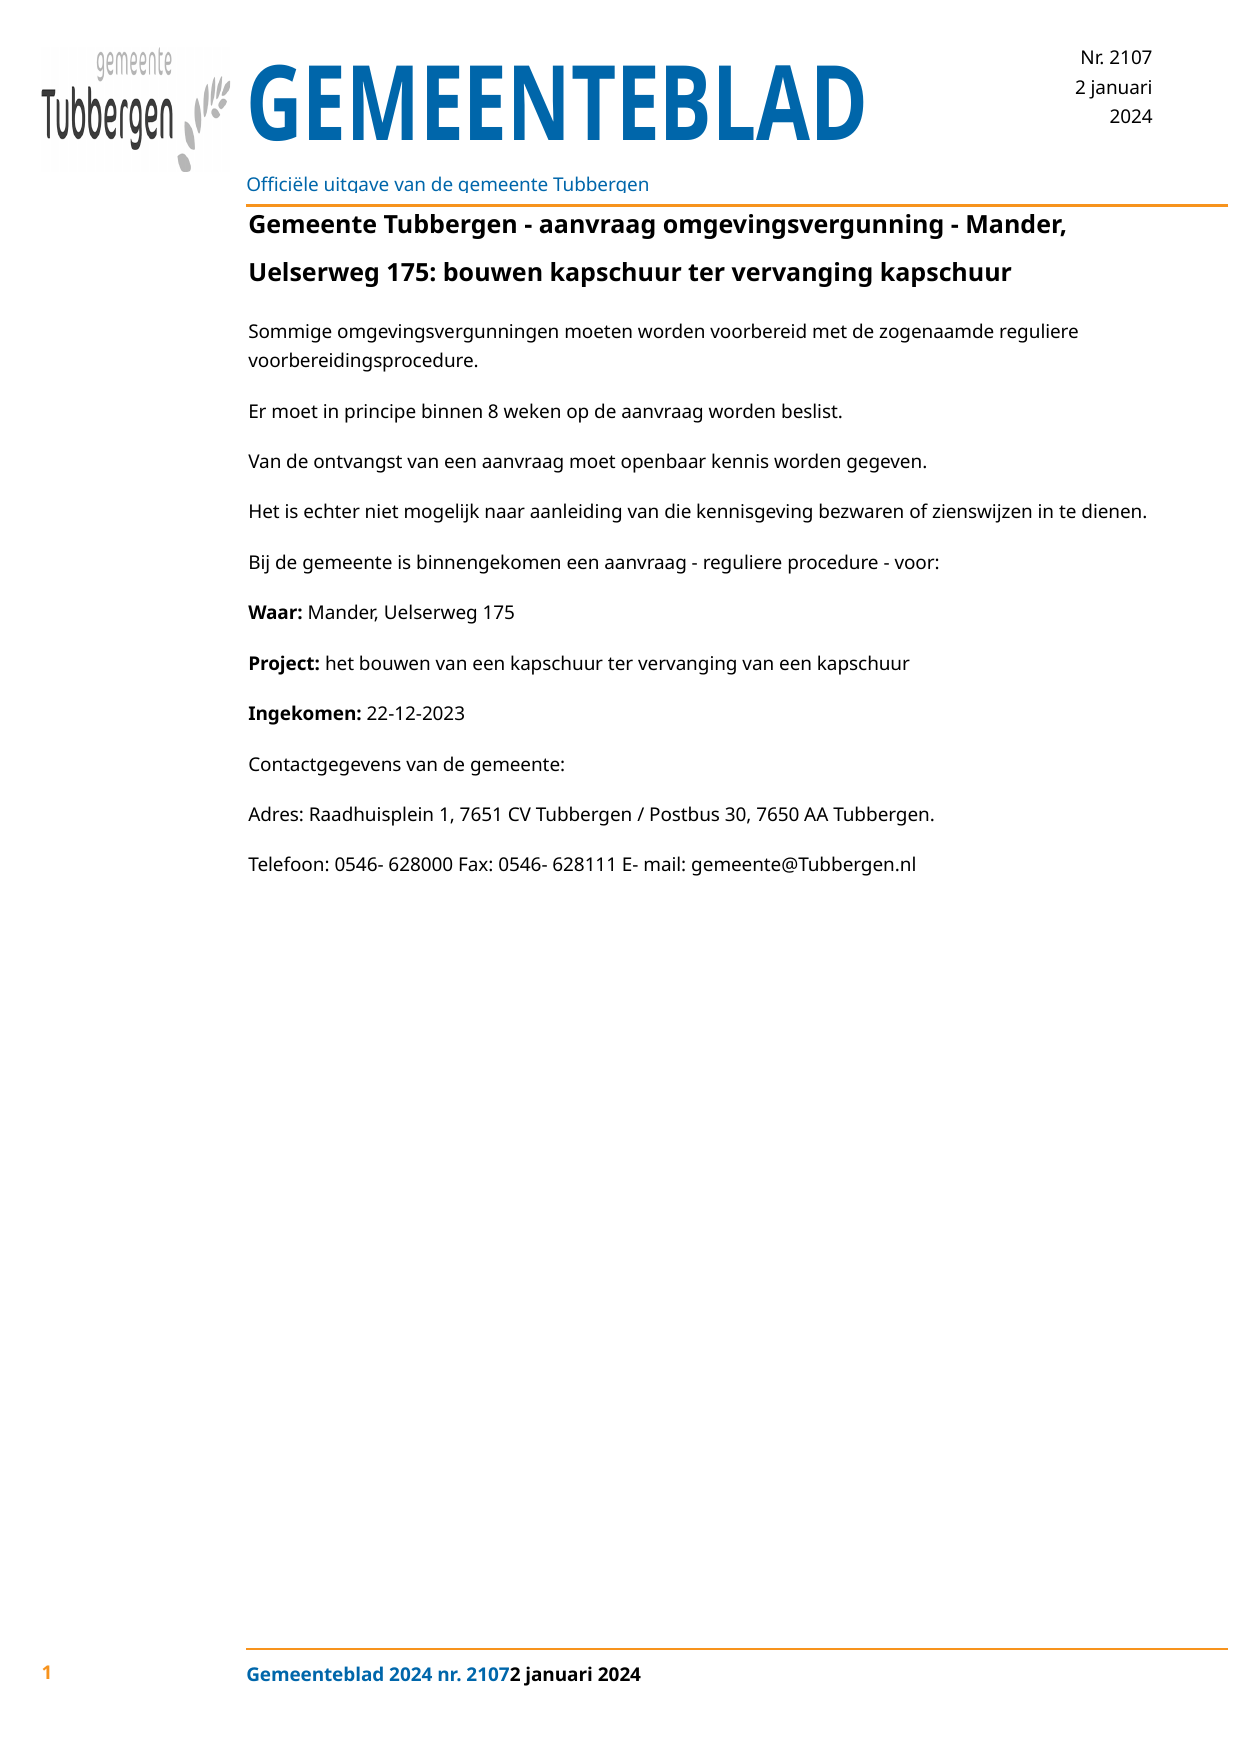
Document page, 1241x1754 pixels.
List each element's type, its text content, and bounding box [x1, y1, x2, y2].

text Contactgegevens van de gemeente: [248, 751, 1152, 777]
text Project: het bouwen van een kapschuur ter vervanging van een kapschuur [248, 650, 1152, 676]
text Het is echter niet mogelijk naar aanleiding van die kennisgeving bezwaren of zienswijzen in te dienen. [248, 499, 1152, 524]
text Van de ontvangst van een aanvraag moet openbaar kennis worden gegeven. [248, 448, 1152, 474]
text Sommige omgevingsvergunningen moeten worden voorbereid met de zogenaamde reguliere voorbereidingsprocedure. [248, 318, 1152, 373]
text Ingekomen: 22-12-2023 [248, 700, 1152, 726]
picture [41, 47, 231, 172]
text Gemeente Tubbergen - aanvraag omgevingsvergunning - Mander, Uelserweg 175: bouwen kapschuur ter vervanging kapschuur [248, 207, 1152, 288]
text Adres: Raadhuisplein 1, 7651 CV Tubbergen / Postbus 30, 7650 AA Tubbergen. [248, 801, 1152, 827]
text Er moet in principe binnen 8 weken op de aanvraag worden beslist. [248, 398, 1152, 424]
text Waar: Mander, Uelserweg 175 [248, 599, 1152, 625]
text Bij de gemeente is binnengekomen een aanvraag - reguliere procedure - voor: [248, 549, 1152, 575]
text Telefoon: 0546- 628000 Fax: 0546- 628111 E- mail: gemeente@Tubbergen.nl [248, 852, 1152, 877]
